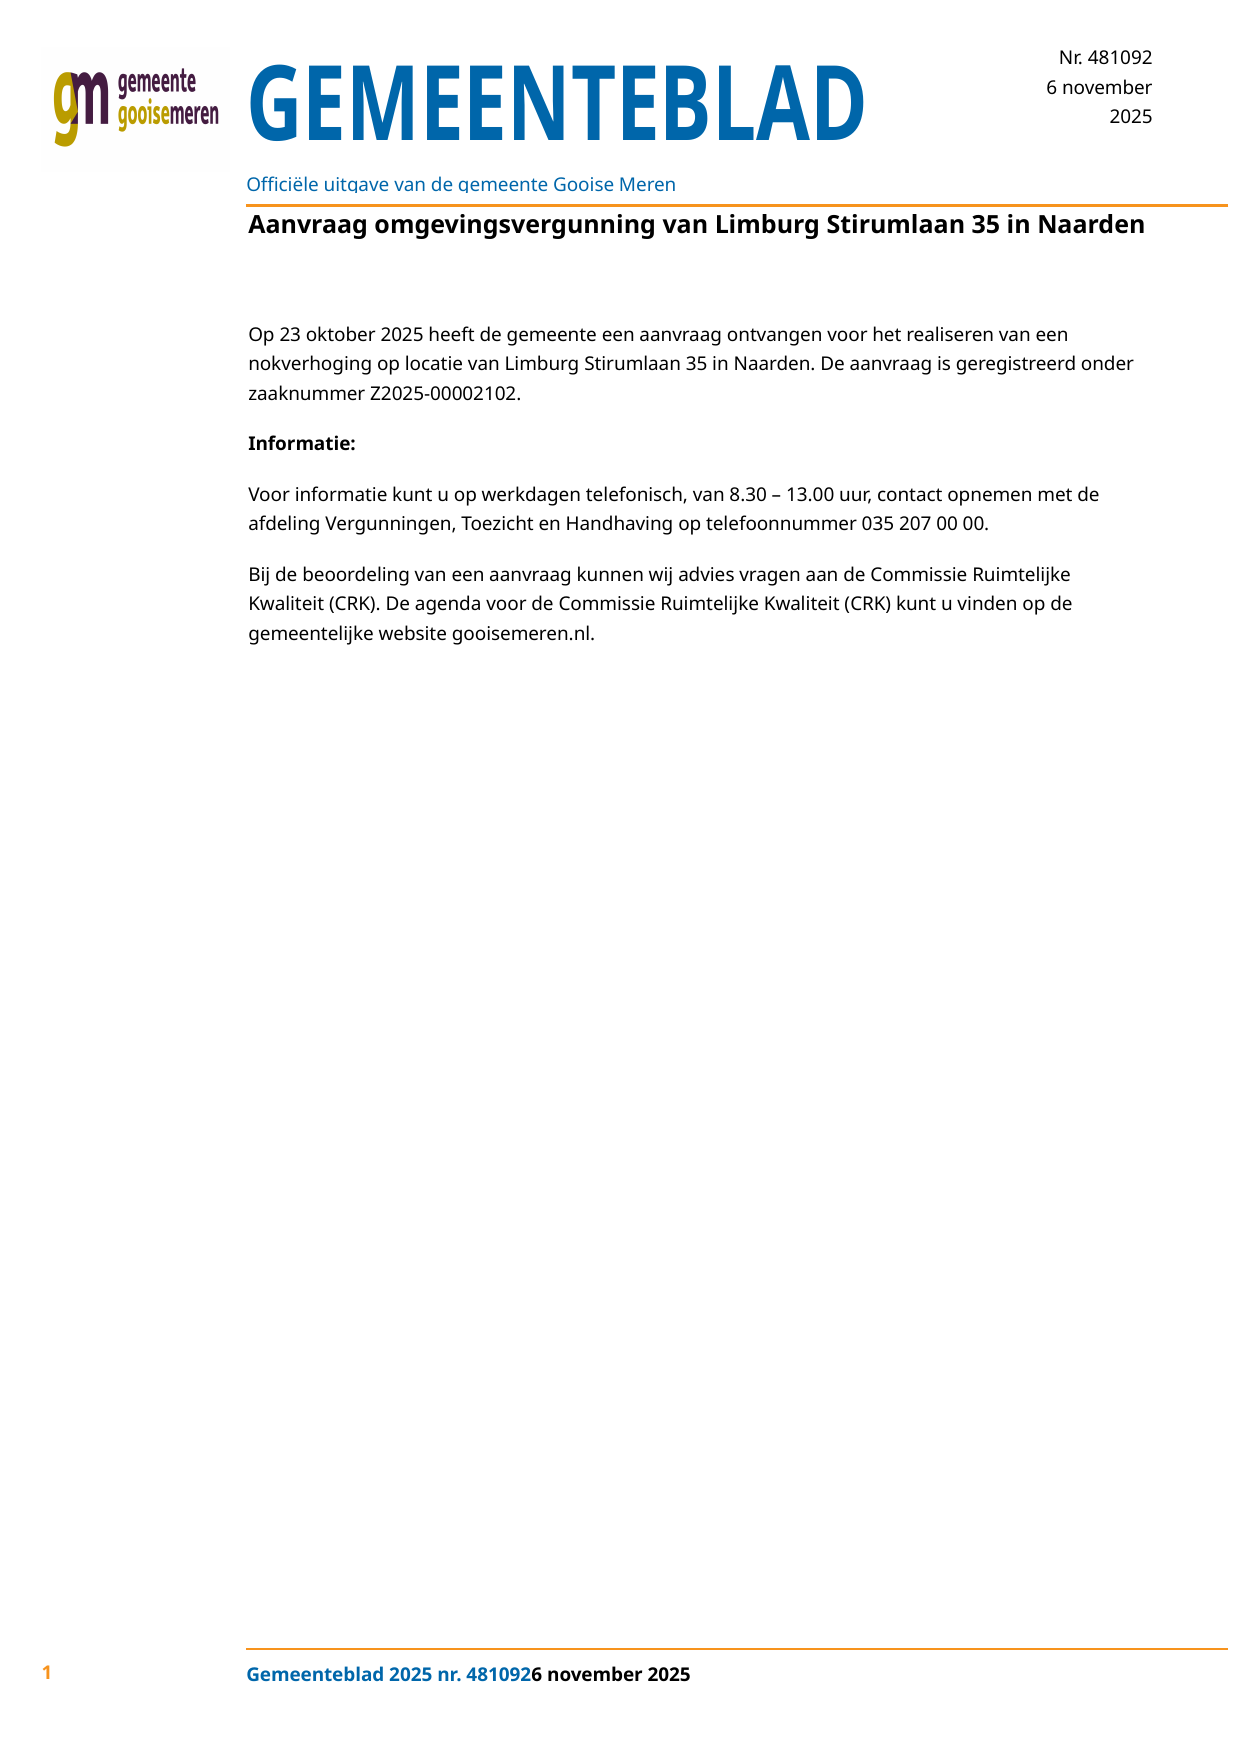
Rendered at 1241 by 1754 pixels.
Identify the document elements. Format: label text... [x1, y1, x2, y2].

text Informatie: [248, 430, 1152, 456]
text Voor informatie kunt u op werkdagen telefonisch, van 8.30 – 13.00 uur, contact opnemen met de afdeling Vergunningen, Toezicht en Handhaving op telefoonnummer 035 207 00 00. [248, 481, 1152, 536]
picture [41, 47, 231, 172]
text Op 23 oktober 2025 heeft de gemeente een aanvraag ontvangen voor het realiseren van een nokverhoging op locatie van Limburg Stirumlaan 35 in Naarden. De aanvraag is geregistreerd onder zaaknummer Z2025-00002102. [248, 321, 1152, 406]
text Aanvraag omgevingsvergunning van Limburg Stirumlaan 35 in Naarden [248, 207, 1152, 241]
text Bij de beoordeling van een aanvraag kunnen wij advies vragen aan de Commissie Ruimtelijke Kwaliteit (CRK). De agenda voor de Commissie Ruimtelijke Kwaliteit (CRK) kunt u vinden op de gemeentelijke website gooisemeren.nl. [248, 561, 1152, 646]
